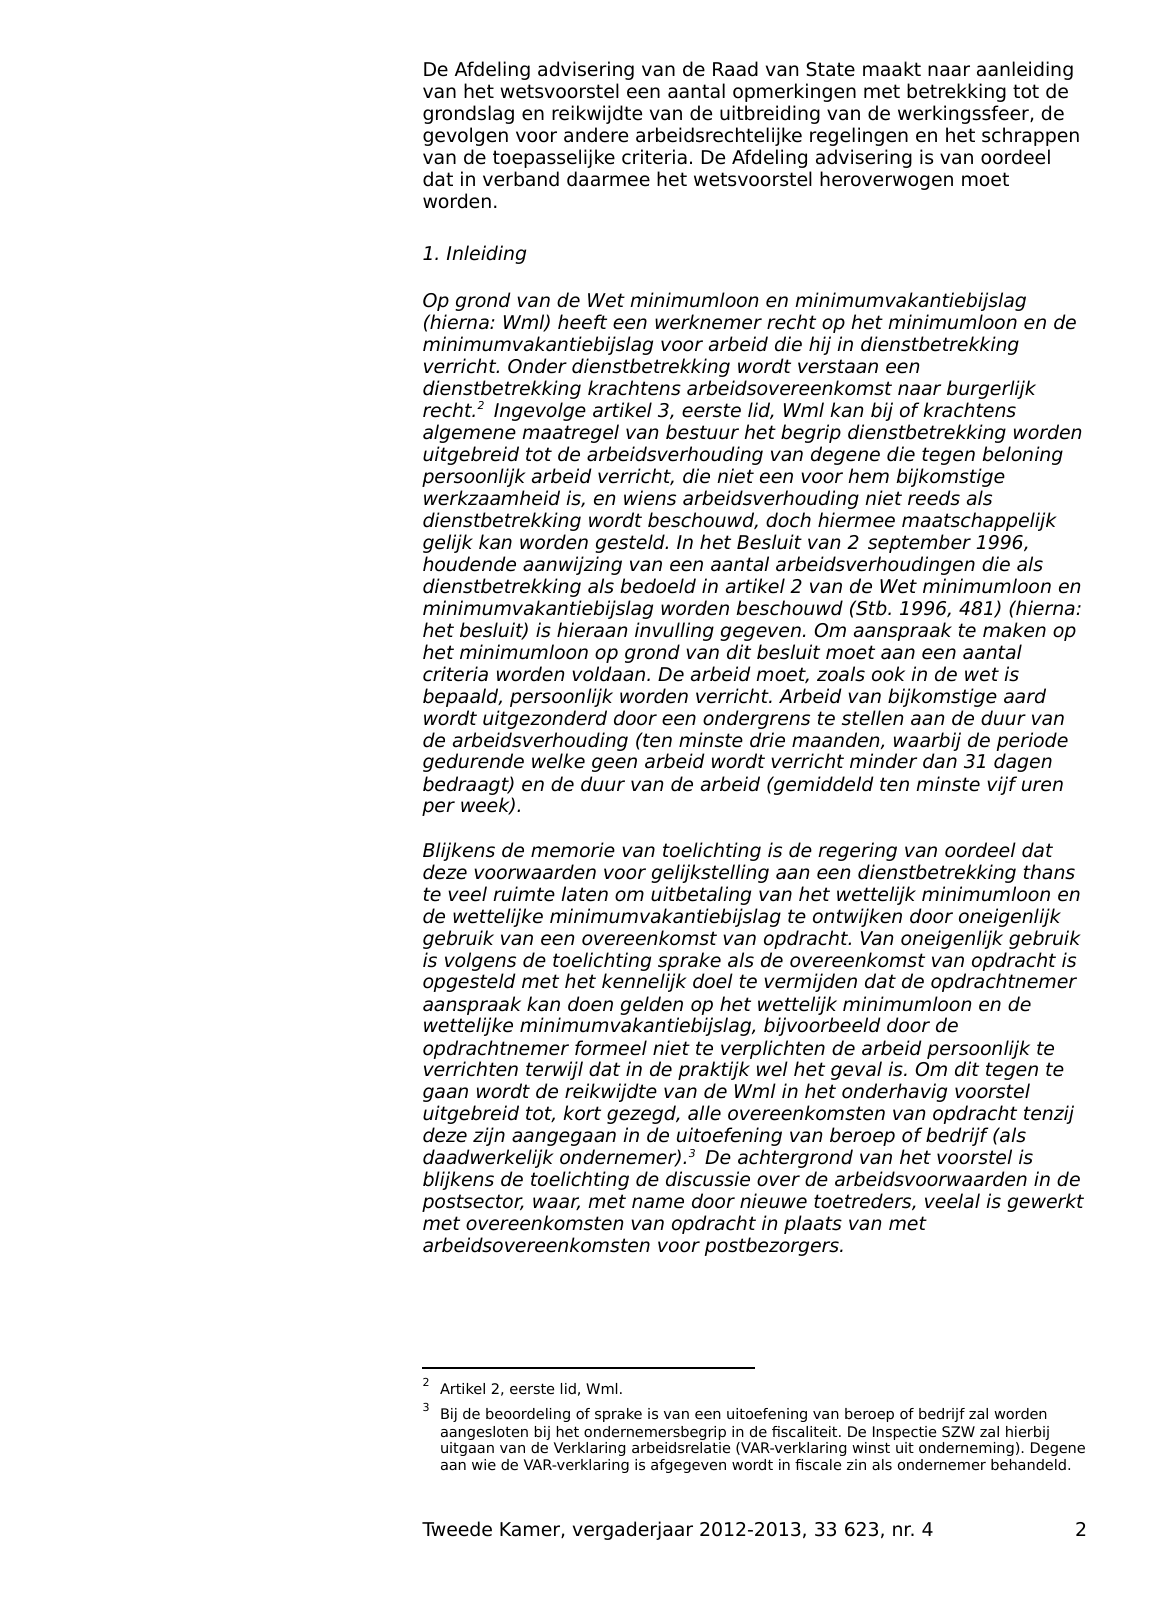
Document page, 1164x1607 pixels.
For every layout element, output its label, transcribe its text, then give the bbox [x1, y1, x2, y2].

text De Afdeling advisering van de Raad van State maakt naar aanleiding van het wetsvoorstel een aantal opmerkingen met betrekking tot de grondslag en reikwijdte van de uitbreiding van de werkingssfeer, de gevolgen voor andere arbeidsrechtelijke regelingen en het schrappen van de toepasselijke criteria. De Afdeling advisering is van oordeel dat in verband daarmee het wetsvoorstel heroverwogen moet worden. [422, 59, 1087, 213]
text Op grond van de Wet minimumloon en minimumvakantiebijslag (hierna: Wml) heeft een werknemer recht op het minimumloon en de minimumvakantiebijslag voor arbeid die hij in dienstbetrekking verricht. Onder dienstbetrekking wordt verstaan een dienstbetrekking krachtens arbeidsovereenkomst naar burgerlijk recht. Ingevolge artikel 3, eerste lid, Wml kan bij of krachtens algemene maatregel van bestuur het begrip dienstbetrekking worden uitgebreid tot de arbeidsverhouding van degene die tegen beloning persoonlijk arbeid verricht, die niet een voor hem bijkomstige werkzaamheid is, en wiens arbeidsverhouding niet reeds als dienstbetrekking wordt beschouwd, doch hiermee maatschappelijk gelijk kan worden gesteld. In het Besluit van 2 september 1996, houdende aanwijzing van een aantal arbeidsverhoudingen die als dienstbetrekking als bedoeld in artikel 2 van de Wet minimumloon en minimumvakantiebijslag worden beschouwd (Stb. 1996, 481) (hierna: het besluit) is hieraan invulling gegeven. Om aanspraak te maken op het minimumloon op grond van dit besluit moet aan een aantal criteria worden voldaan. De arbeid moet, zoals ook in de wet is bepaald, persoonlijk worden verricht. Arbeid van bijkomstige aard wordt uitgezonderd door een ondergrens te stellen aan de duur van de arbeidsverhouding (ten minste drie maanden, waarbij de periode gedurende welke geen arbeid wordt verricht minder dan 31 dagen bedraagt) en de duur van de arbeid (gemiddeld ten minste vijf uren per week). [422, 290, 1087, 817]
subtitle 1. Inleiding [422, 243, 1087, 265]
text Bij de beoordeling of sprake is van een uitoefening van beroep of bedrijf zal worden aangesloten bij het ondernemersbegrip in de fiscaliteit. De Inspectie SZW zal hierbij uitgaan van de Verklaring arbeidsrelatie (VAR-verklaring winst uit onderneming). Degene aan wie de VAR-verklaring is afgegeven wordt in fiscale zin als ondernemer behandeld. [422, 1402, 1087, 1474]
text Artikel 2, eerste lid, Wml. [422, 1377, 1087, 1399]
text Blijkens de memorie van toelichting is de regering van oordeel dat deze voorwaarden voor gelijkstelling aan een dienstbetrekking thans te veel ruimte laten om uitbetaling van het wettelijk minimumloon en de wettelijke minimumvakantiebijslag te ontwijken door oneigenlijk gebruik van een overeenkomst van opdracht. Van oneigenlijk gebruik is volgens de toelichting sprake als de overeenkomst van opdracht is opgesteld met het kennelijk doel te vermijden dat de opdrachtnemer aanspraak kan doen gelden op het wettelijk minimumloon en de wettelijke minimumvakantiebijslag, bijvoorbeeld door de opdrachtnemer formeel niet te verplichten de arbeid persoonlijk te verrichten terwijl dat in de praktijk wel het geval is. Om dit tegen te gaan wordt de reikwijdte van de Wml in het onderhavig voorstel uitgebreid tot, kort gezegd, alle overeenkomsten van opdracht tenzij deze zijn aangegaan in de uitoefening van beroep of bedrijf (als daadwerkelijk ondernemer). De achtergrond van het voorstel is blijkens de toelichting de discussie over de arbeidsvoorwaarden in de postsector, waar, met name door nieuwe toetreders, veelal is gewerkt met overeenkomsten van opdracht in plaats van met arbeidsovereenkomsten voor postbezorgers. [422, 839, 1087, 1257]
